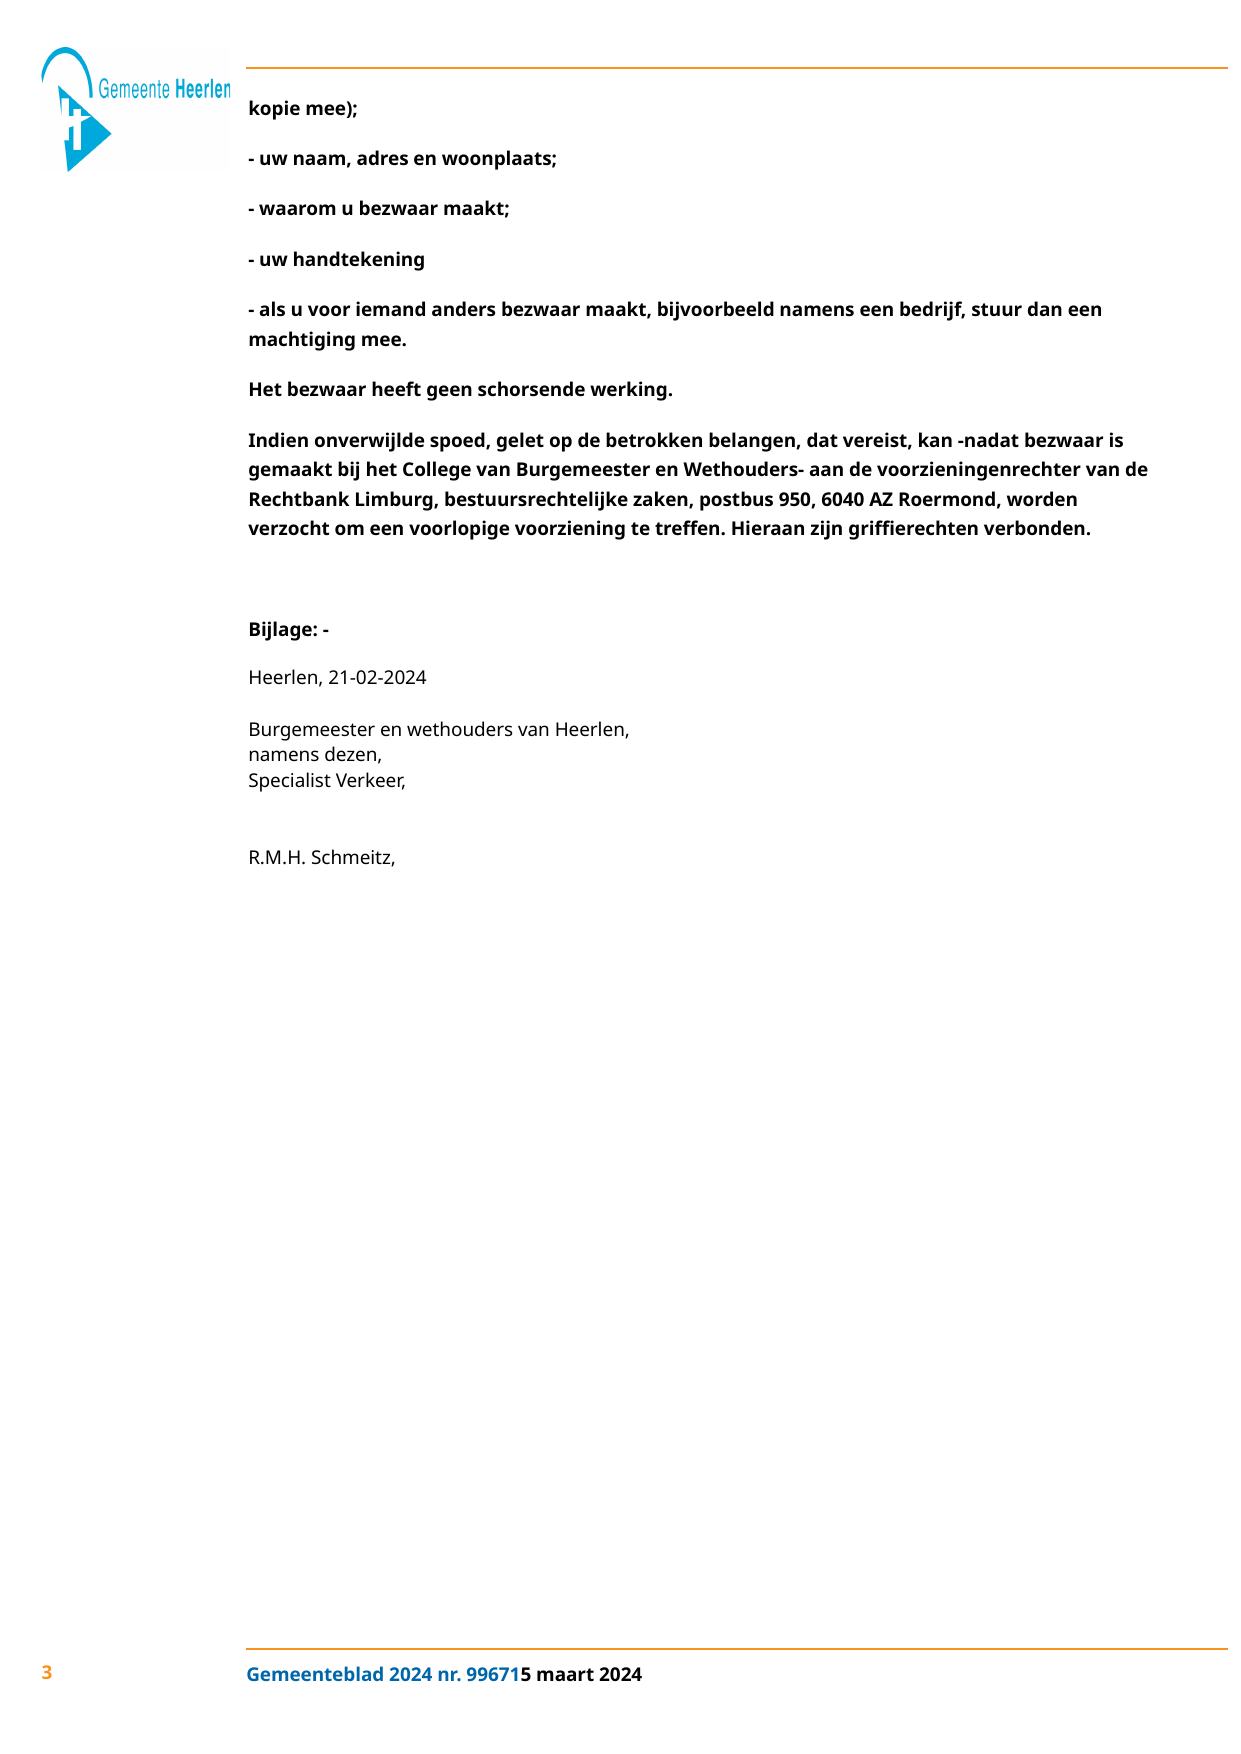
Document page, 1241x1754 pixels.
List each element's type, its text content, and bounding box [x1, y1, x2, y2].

text Heerlen, 21-02-2024 [248, 664, 1152, 690]
text Specialist Verkeer, [248, 767, 1152, 793]
text - uw naam, adres en woonplaats; [248, 145, 1152, 171]
text - uw handtekening [248, 246, 1152, 272]
text Burgemeester en wethouders van Heerlen, [248, 716, 1152, 741]
text - als u voor iemand anders bezwaar maakt, bijvoorbeeld namens een bedrijf, stuur dan een machtiging mee. [248, 296, 1152, 352]
text - waarom u bezwaar maakt; [248, 196, 1152, 221]
text kopie mee); [248, 95, 1152, 121]
text Indien onverwijlde spoed, gelet op de betrokken belangen, dat vereist, kan -nadat bezwaar is gemaakt bij het College van Burgemeester en Wethouders- aan de voorzieningenrechter van de Rechtbank Limburg, bestuursrechtelijke zaken, postbus 950, 6040 AZ Roermond, worden verzocht om een voorlopige voorziening te treffen. Hieraan zijn griffierechten verbonden. [248, 427, 1152, 541]
text R.M.H. Schmeitz, [248, 844, 1152, 870]
text Het bezwaar heeft geen schorsende werking. [248, 376, 1152, 402]
picture [41, 47, 231, 172]
text Bijlage: - [248, 616, 1152, 642]
picture [41, 47, 59, 70]
text namens dezen, [248, 741, 1152, 767]
